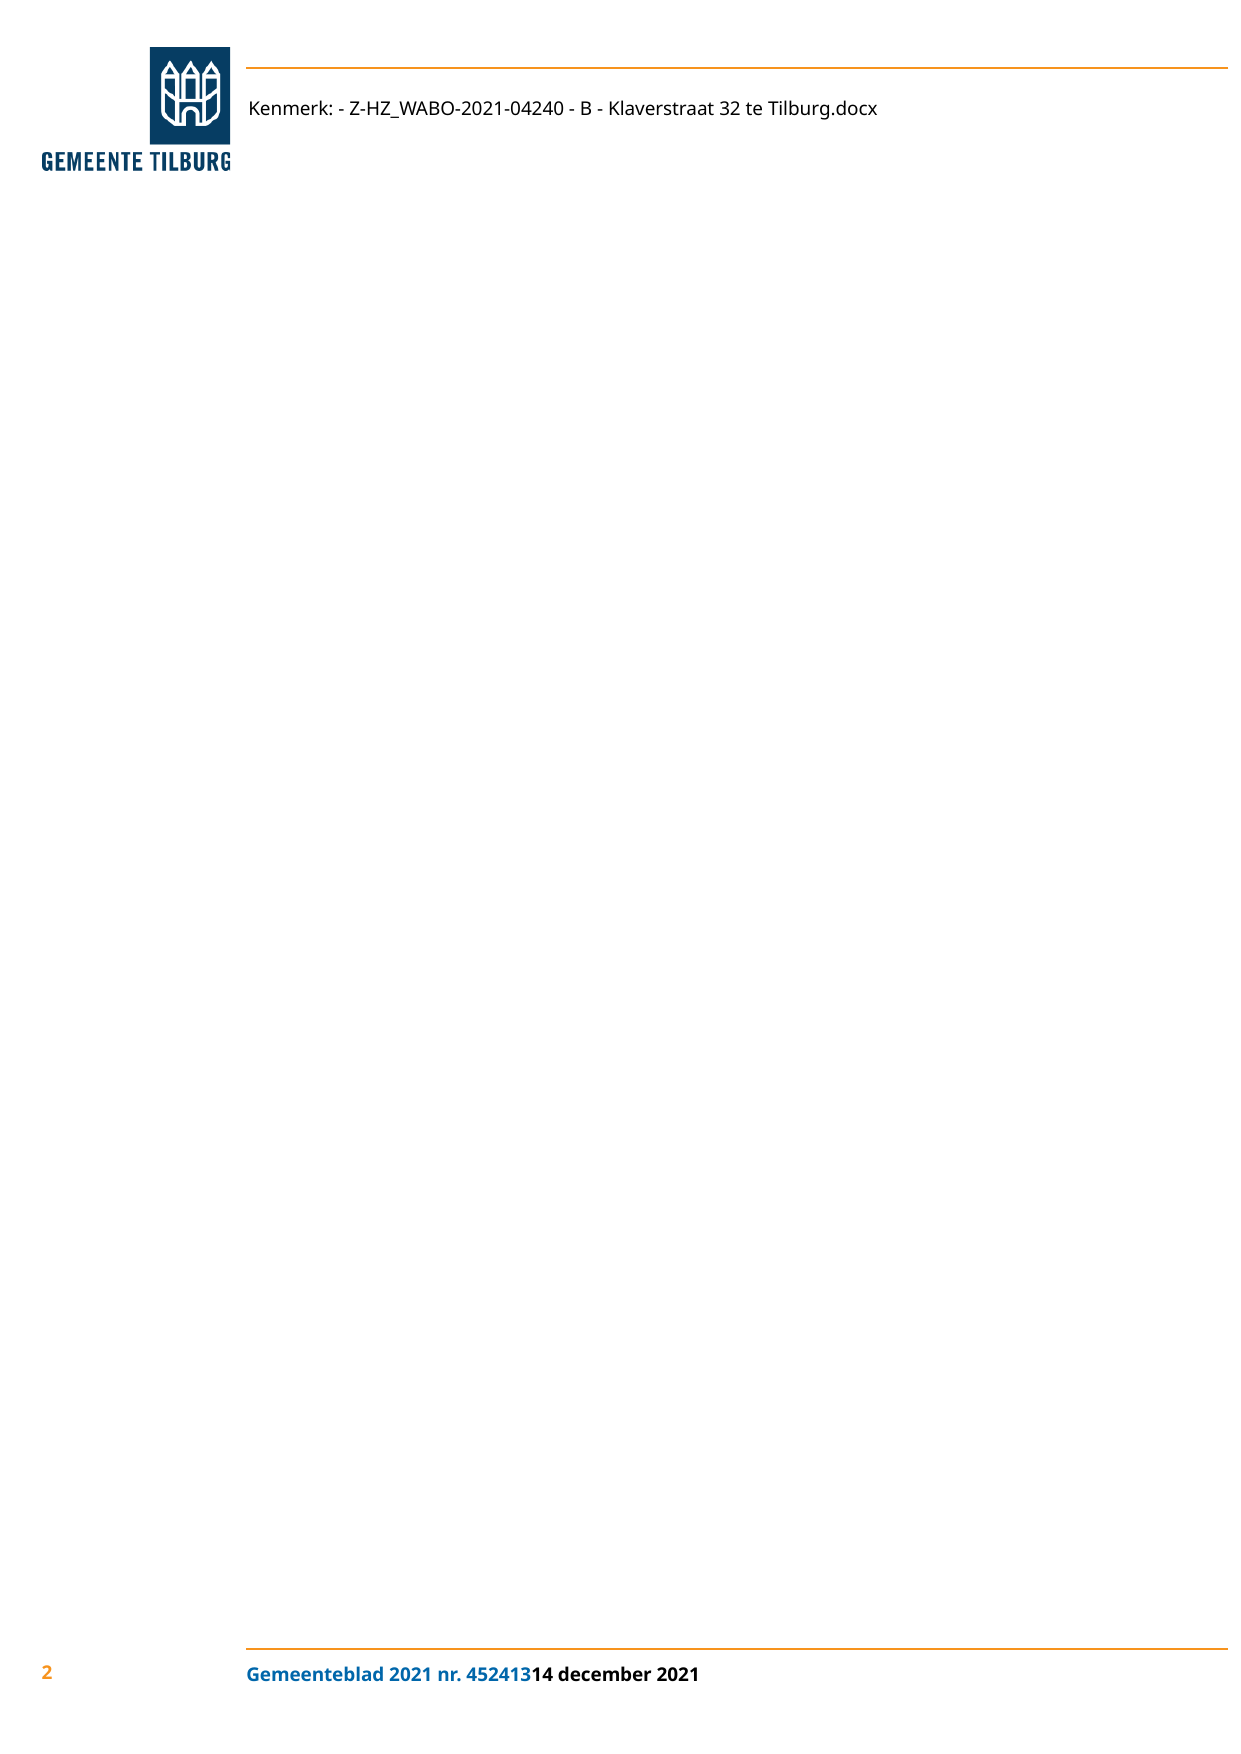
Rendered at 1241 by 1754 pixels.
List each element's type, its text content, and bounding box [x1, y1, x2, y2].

picture [41, 47, 231, 172]
text Kenmerk: - Z-HZ_WABO-2021-04240 - B - Klaverstraat 32 te Tilburg.docx [248, 95, 1152, 121]
